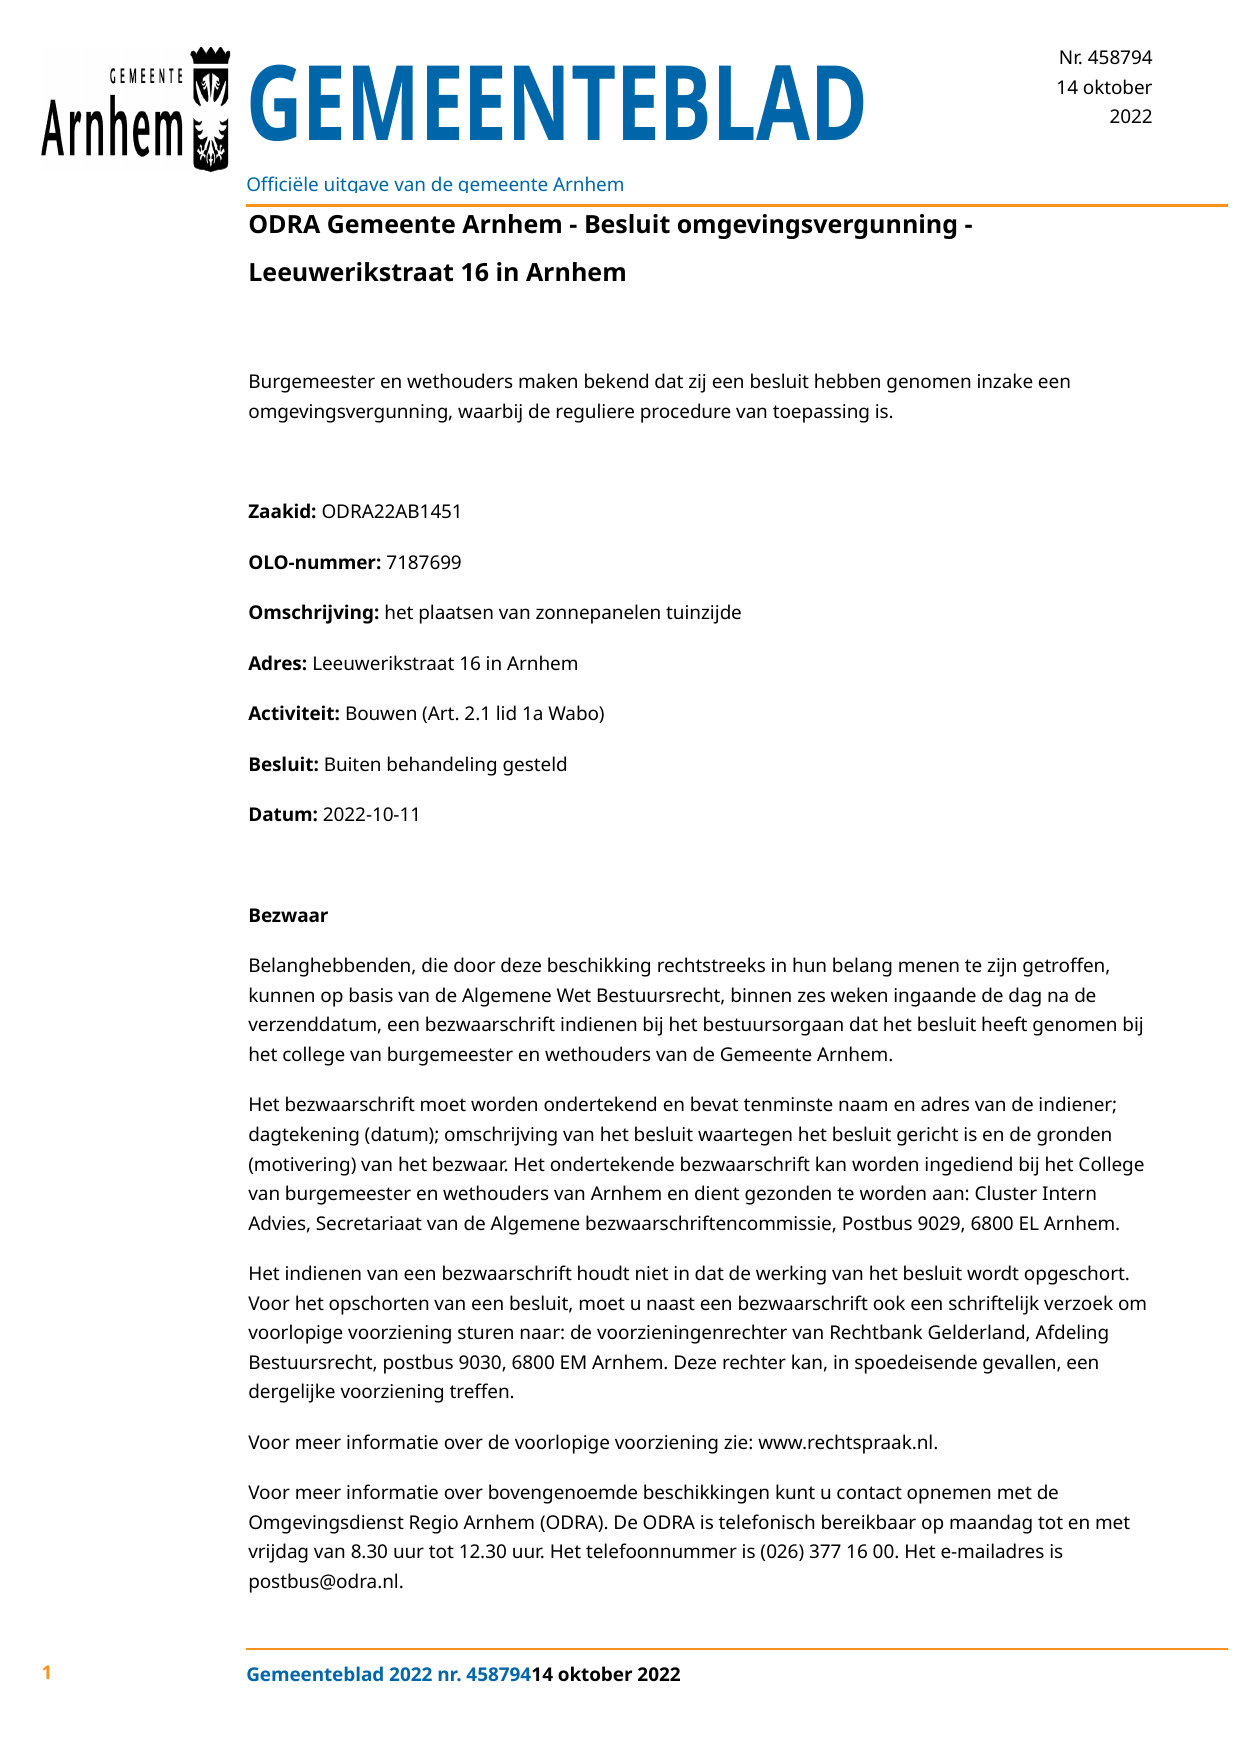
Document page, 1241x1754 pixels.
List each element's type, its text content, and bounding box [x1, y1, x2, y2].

text Voor meer informatie over de voorlopige voorziening zie: www.rechtspraak.nl. [248, 1429, 1152, 1455]
text Het bezwaarschrift moet worden ondertekend en bevat tenminste naam en adres van de indiener; dagtekening (datum); omschrijving van het besluit waartegen het besluit gericht is en de gronden (motivering) van het bezwaar. Het ondertekende bezwaarschrift kan worden ingediend bij het College van burgemeester en wethouders van Arnhem en dient gezonden te worden aan: Cluster Intern Advies, Secretariaat van de Algemene bezwaarschriftencommissie, Postbus 9029, 6800 EL Arnhem. [248, 1092, 1152, 1236]
text Activiteit: Bouwen (Art. 2.1 lid 1a Wabo) [248, 700, 1152, 726]
text ODRA Gemeente Arnhem - Besluit omgevingsvergunning - Leeuwerikstraat 16 in Arnhem [248, 207, 1152, 288]
text Voor meer informatie over bovengenoemde beschikkingen kunt u contact opnemen met de Omgevingsdienst Regio Arnhem (ODRA). De ODRA is telefonisch bereikbaar op maandag tot en met vrijdag van 8.30 uur tot 12.30 uur. Het telefoonnummer is (026) 377 16 00. Het e-mailadres is postbus@odra.nl. [248, 1479, 1152, 1594]
text Besluit: Buiten behandeling gesteld [248, 751, 1152, 777]
text Bezwaar [248, 902, 1152, 928]
text OLO-nummer: 7187699 [248, 549, 1152, 575]
text Het indienen van een bezwaarschrift houdt niet in dat de werking van het besluit wordt opgeschort. Voor het opschorten van een besluit, moet u naast een bezwaarschrift ook een schriftelijk verzoek om voorlopige voorziening sturen naar: de voorzieningenrechter van Rechtbank Gelderland, Afdeling Bestuursrecht, postbus 9030, 6800 EM Arnhem. Deze rechter kan, in spoedeisende gevallen, een dergelijke voorziening treffen. [248, 1260, 1152, 1404]
text Adres: Leeuwerikstraat 16 in Arnhem [248, 650, 1152, 676]
text Datum: 2022-10-11 [248, 801, 1152, 827]
picture [41, 47, 231, 172]
text Omschrijving: het plaatsen van zonnepanelen tuinzijde [248, 599, 1152, 625]
text Belanghebbenden, die door deze beschikking rechtstreeks in hun belang menen te zijn getroffen, kunnen op basis van de Algemene Wet Bestuursrecht, binnen zes weken ingaande de dag na de verzenddatum, een bezwaarschrift indienen bij het bestuursorgaan dat het besluit heeft genomen bij het college van burgemeester en wethouders van de Gemeente Arnhem. [248, 952, 1152, 1067]
text Burgemeester en wethouders maken bekend dat zij een besluit hebben genomen inzake een omgevingsvergunning, waarbij de reguliere procedure van toepassing is. [248, 368, 1152, 424]
text Zaakid: ODRA22AB1451 [248, 499, 1152, 524]
